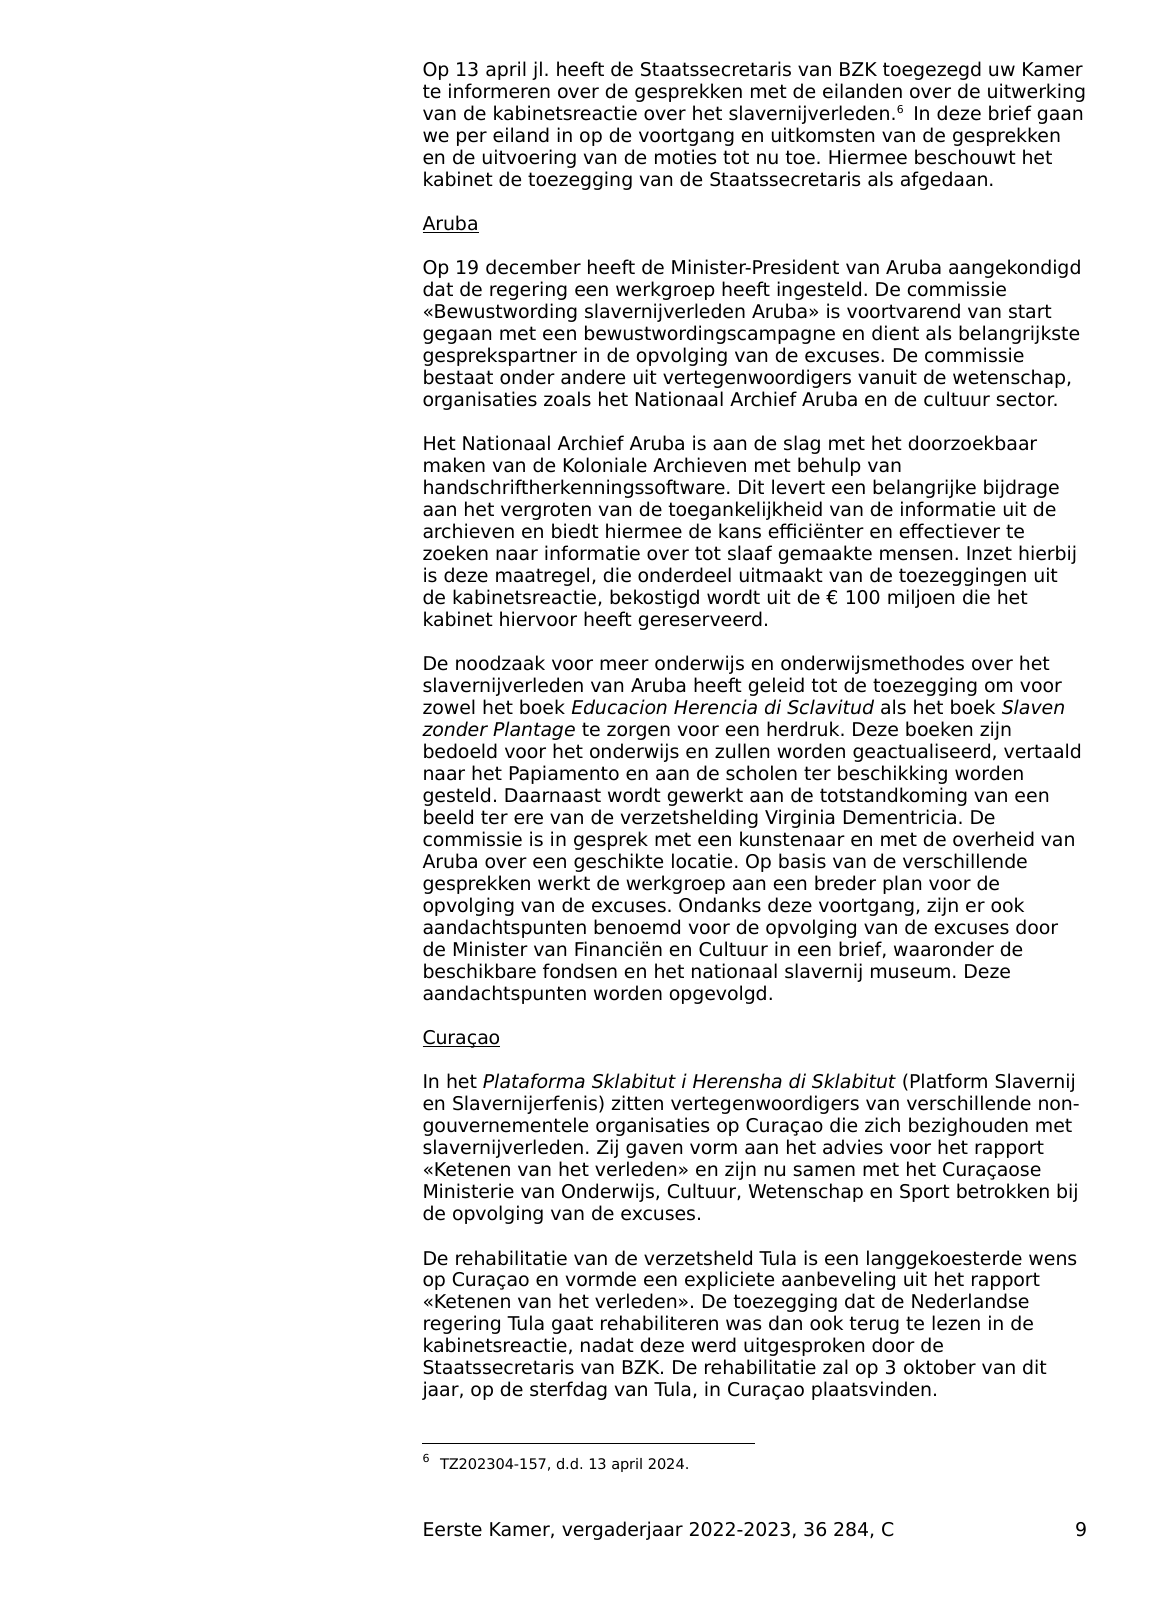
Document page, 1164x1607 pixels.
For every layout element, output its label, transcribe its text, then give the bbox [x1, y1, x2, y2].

subtitle Curaçao [422, 1027, 1087, 1049]
text Op 13 april jl. heeft de Staatssecretaris van BZK toegezegd uw Kamer te informeren over de gesprekken met de eilanden over de uitwerking van de kabinetsreactie over het slavernijverleden. In deze brief gaan we per eiland in op de voortgang en uitkomsten van de gesprekken en de uitvoering van de moties tot nu toe. Hiermee beschouwt het kabinet de toezegging van de Staatssecretaris als afgedaan. [422, 59, 1087, 191]
subtitle Aruba [422, 213, 1087, 235]
text TZ202304-157, d.d. 13 april 2024. [422, 1452, 1087, 1474]
text Op 19 december heeft de Minister-President van Aruba aangekondigd dat de regering een werkgroep heeft ingesteld. De commissie «Bewustwording slavernijverleden Aruba» is voortvarend van start gegaan met een bewustwordingscampagne en dient als belangrijkste gesprekspartner in de opvolging van de excuses. De commissie bestaat onder andere uit vertegenwoordigers vanuit de wetenschap, organisaties zoals het Nationaal Archief Aruba en de cultuur sector. [422, 257, 1087, 411]
text De rehabilitatie van de verzetsheld Tula is een langgekoesterde wens op Curaçao en vormde een expliciete aanbeveling uit het rapport «Ketenen van het verleden». De toezegging dat de Nederlandse regering Tula gaat rehabiliteren was dan ook terug te lezen in de kabinetsreactie, nadat deze werd uitgesproken door de Staatssecretaris van BZK. De rehabilitatie zal op 3 oktober van dit jaar, op de sterfdag van Tula, in Curaçao plaatsvinden. [422, 1247, 1087, 1401]
text De noodzaak voor meer onderwijs en onderwijsmethodes over het slavernijverleden van Aruba heeft geleid tot de toezegging om voor zowel het boek Educacion Herencia di Sclavitud als het boek Slaven zonder Plantage te zorgen voor een herdruk. Deze boeken zijn bedoeld voor het onderwijs en zullen worden geactualiseerd, vertaald naar het Papiamento en aan de scholen ter beschikking worden gesteld. Daarnaast wordt gewerkt aan de totstandkoming van een beeld ter ere van de verzetshelding Virginia Dementricia. De commissie is in gesprek met een kunstenaar en met de overheid van Aruba over een geschikte locatie. Op basis van de verschillende gesprekken werkt de werkgroep aan een breder plan voor de opvolging van de excuses. Ondanks deze voortgang, zijn er ook aandachtspunten benoemd voor de opvolging van de excuses door de Minister van Financiën en Cultuur in een brief, waaronder de beschikbare fondsen en het nationaal slavernij museum. Deze aandachtspunten worden opgevolgd. [422, 653, 1087, 1005]
text In het Plataforma Sklabitut i Herensha di Sklabitut (Platform Slavernij en Slavernijerfenis) zitten vertegenwoordigers van verschillende non-gouvernementele organisaties op Curaçao die zich bezighouden met slavernijverleden. Zij gaven vorm aan het advies voor het rapport «Ketenen van het verleden» en zijn nu samen met het Curaçaose Ministerie van Onderwijs, Cultuur, Wetenschap en Sport betrokken bij de opvolging van de excuses. [422, 1071, 1087, 1225]
text Het Nationaal Archief Aruba is aan de slag met het doorzoekbaar maken van de Koloniale Archieven met behulp van handschriftherkenningssoftware. Dit levert een belangrijke bijdrage aan het vergroten van de toegankelijkheid van de informatie uit de archieven en biedt hiermee de kans efficiënter en effectiever te zoeken naar informatie over tot slaaf gemaakte mensen. Inzet hierbij is deze maatregel, die onderdeel uitmaakt van de toezeggingen uit de kabinetsreactie, bekostigd wordt uit de € 100 miljoen die het kabinet hiervoor heeft gereserveerd. [422, 433, 1087, 631]
